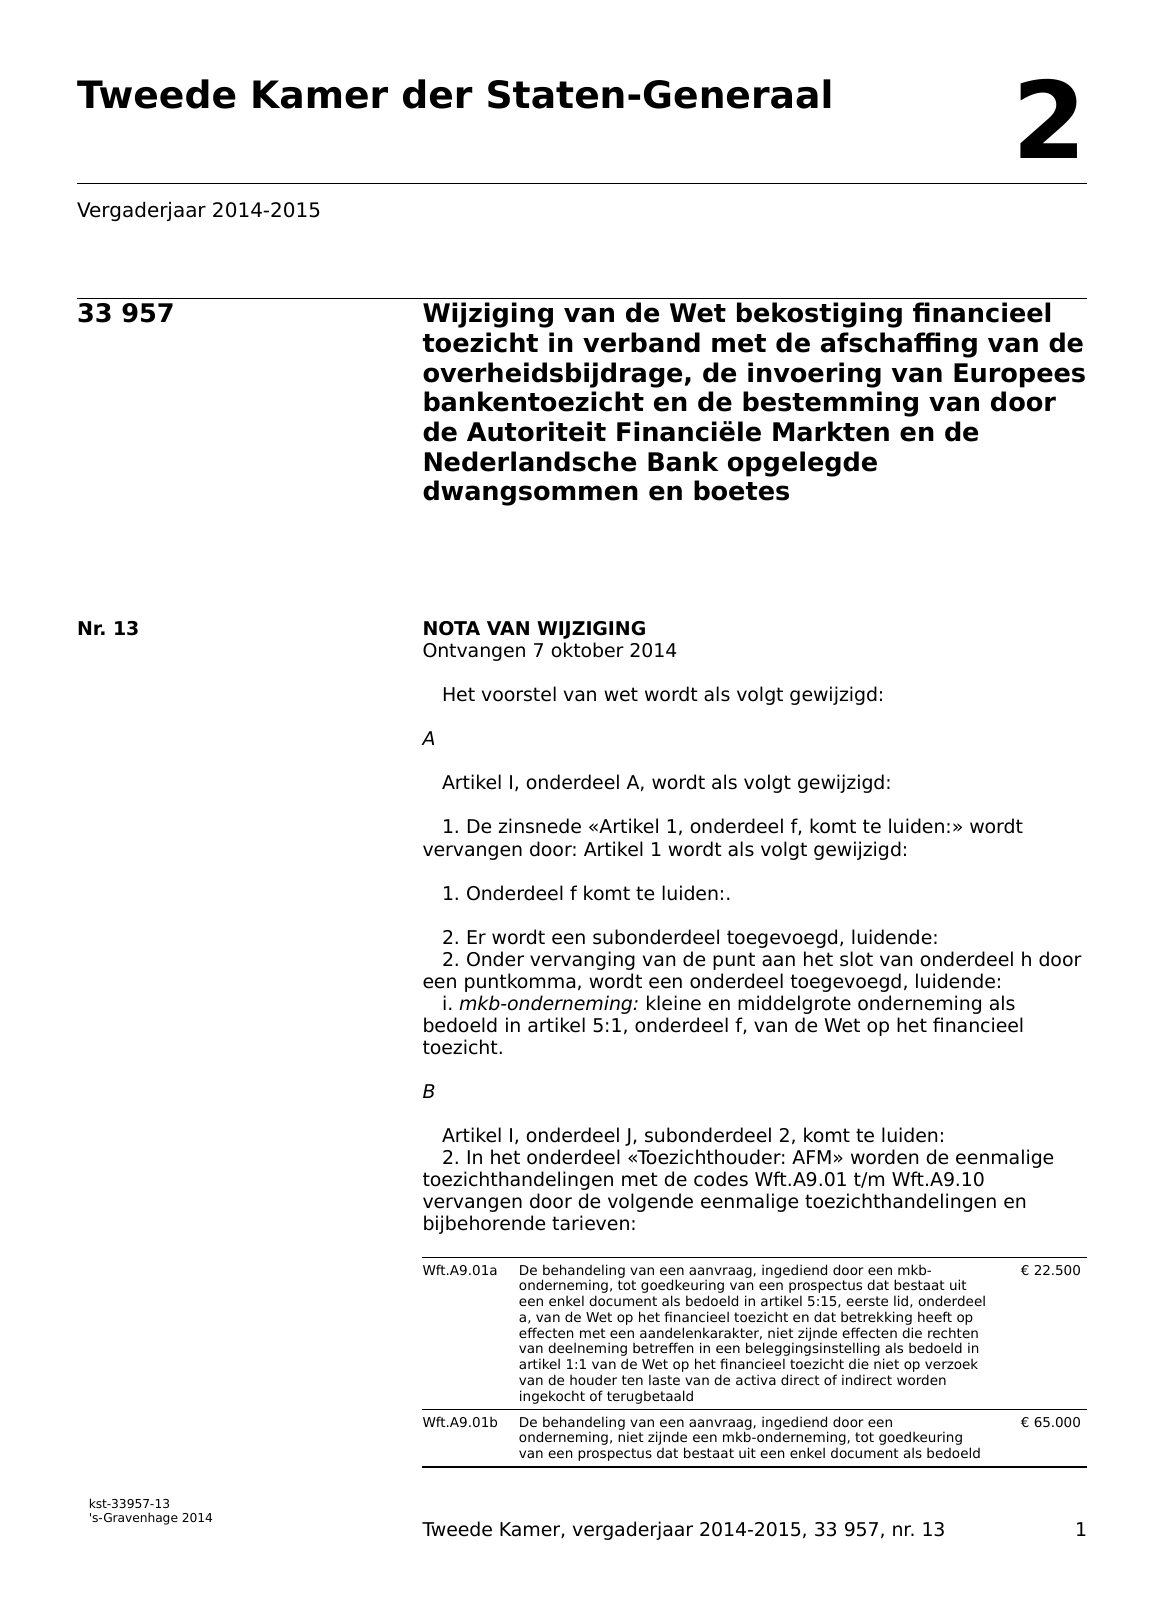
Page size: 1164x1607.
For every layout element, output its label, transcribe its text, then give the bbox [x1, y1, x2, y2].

table_header Wft.A9.01a [422, 1258, 513, 1409]
table_header € 22.500 [998, 1258, 1087, 1409]
table_header Tweede Kamer der Staten-Generaal [77, 59, 886, 183]
text 2. In het onderdeel «Toezichthouder: AFM» worden de eenmalige toezichthandelingen met de codes Wft.A9.01 t/m Wft.A9.10 vervangen door de volgende eenmalige toezichthandelingen en bijbehorende tarieven: [422, 1147, 1087, 1235]
subtitle 33 957 Wijziging van de Wet bekostiging financieel toezicht in verband met de afschaffing van de overheidsbijdrage, de invoering van Europees bankentoezicht en de bestemming van door de Autoriteit Financiële Markten en de Nederlandsche Bank opgelegde dwangsommen en boetes [77, 299, 1087, 507]
subtitle Nr. 13 NOTA VAN WIJZIGING [77, 618, 1087, 640]
text Ontvangen 7 oktober 2014 [422, 640, 1087, 662]
table_cell Wft.A9.01b [422, 1410, 513, 1466]
text 's-Gravenhage 2014 [88, 1511, 323, 1525]
table_header De behandeling van een aanvraag, ingediend door een mkb-onderneming, tot goedkeuring van een prospectus dat bestaat uit een enkel document als bedoeld in artikel 5:15, eerste lid, onderdeel a, van de Wet op het financieel toezicht en dat betrekking heeft op effecten met een aandelenkarakter, niet zijnde effecten die rechten van deelneming betreffen in een beleggingsinstelling als bedoeld in artikel 1:1 van de Wet op het financieel toezicht die niet op verzoek van de houder ten laste van de activa direct of indirect worden ingekocht of terugbetaald [513, 1258, 997, 1409]
table_cell De behandeling van een aanvraag, ingediend door een onderneming, niet zijnde een mkb-onderneming, tot goedkeuring van een prospectus dat bestaat uit een enkel document als bedoeld [513, 1410, 997, 1466]
table_cell € 65.000 [998, 1410, 1087, 1466]
subtitle A [422, 728, 1087, 750]
text 2. Onder vervanging van de punt aan het slot van onderdeel h door een puntkomma, wordt een onderdeel toegevoegd, luidende: [422, 949, 1087, 993]
table_cell Vergaderjaar 2014-2015 [77, 184, 1087, 298]
subtitle B [422, 1081, 1087, 1103]
text 2. Er wordt een subonderdeel toegevoegd, luidende: [422, 927, 1087, 949]
text Het voorstel van wet wordt als volgt gewijzigd: [422, 684, 1087, 706]
text Artikel I, onderdeel J, subonderdeel 2, komt te luiden: [422, 1125, 1087, 1147]
text 1. De zinsnede «Artikel 1, onderdeel f, komt te luiden:» wordt vervangen door: Artikel 1 wordt als volgt gewijzigd: [422, 816, 1087, 860]
table_header 2 [886, 59, 1087, 183]
text kst-33957-13 [88, 1497, 323, 1511]
text i. mkb-onderneming: kleine en middelgrote onderneming als bedoeld in artikel 5:1, onderdeel f, van de Wet op het financieel toezicht. [422, 993, 1087, 1059]
text 1. Onderdeel f komt te luiden:. [422, 883, 1087, 904]
text Artikel I, onderdeel A, wordt als volgt gewijzigd: [422, 772, 1087, 794]
